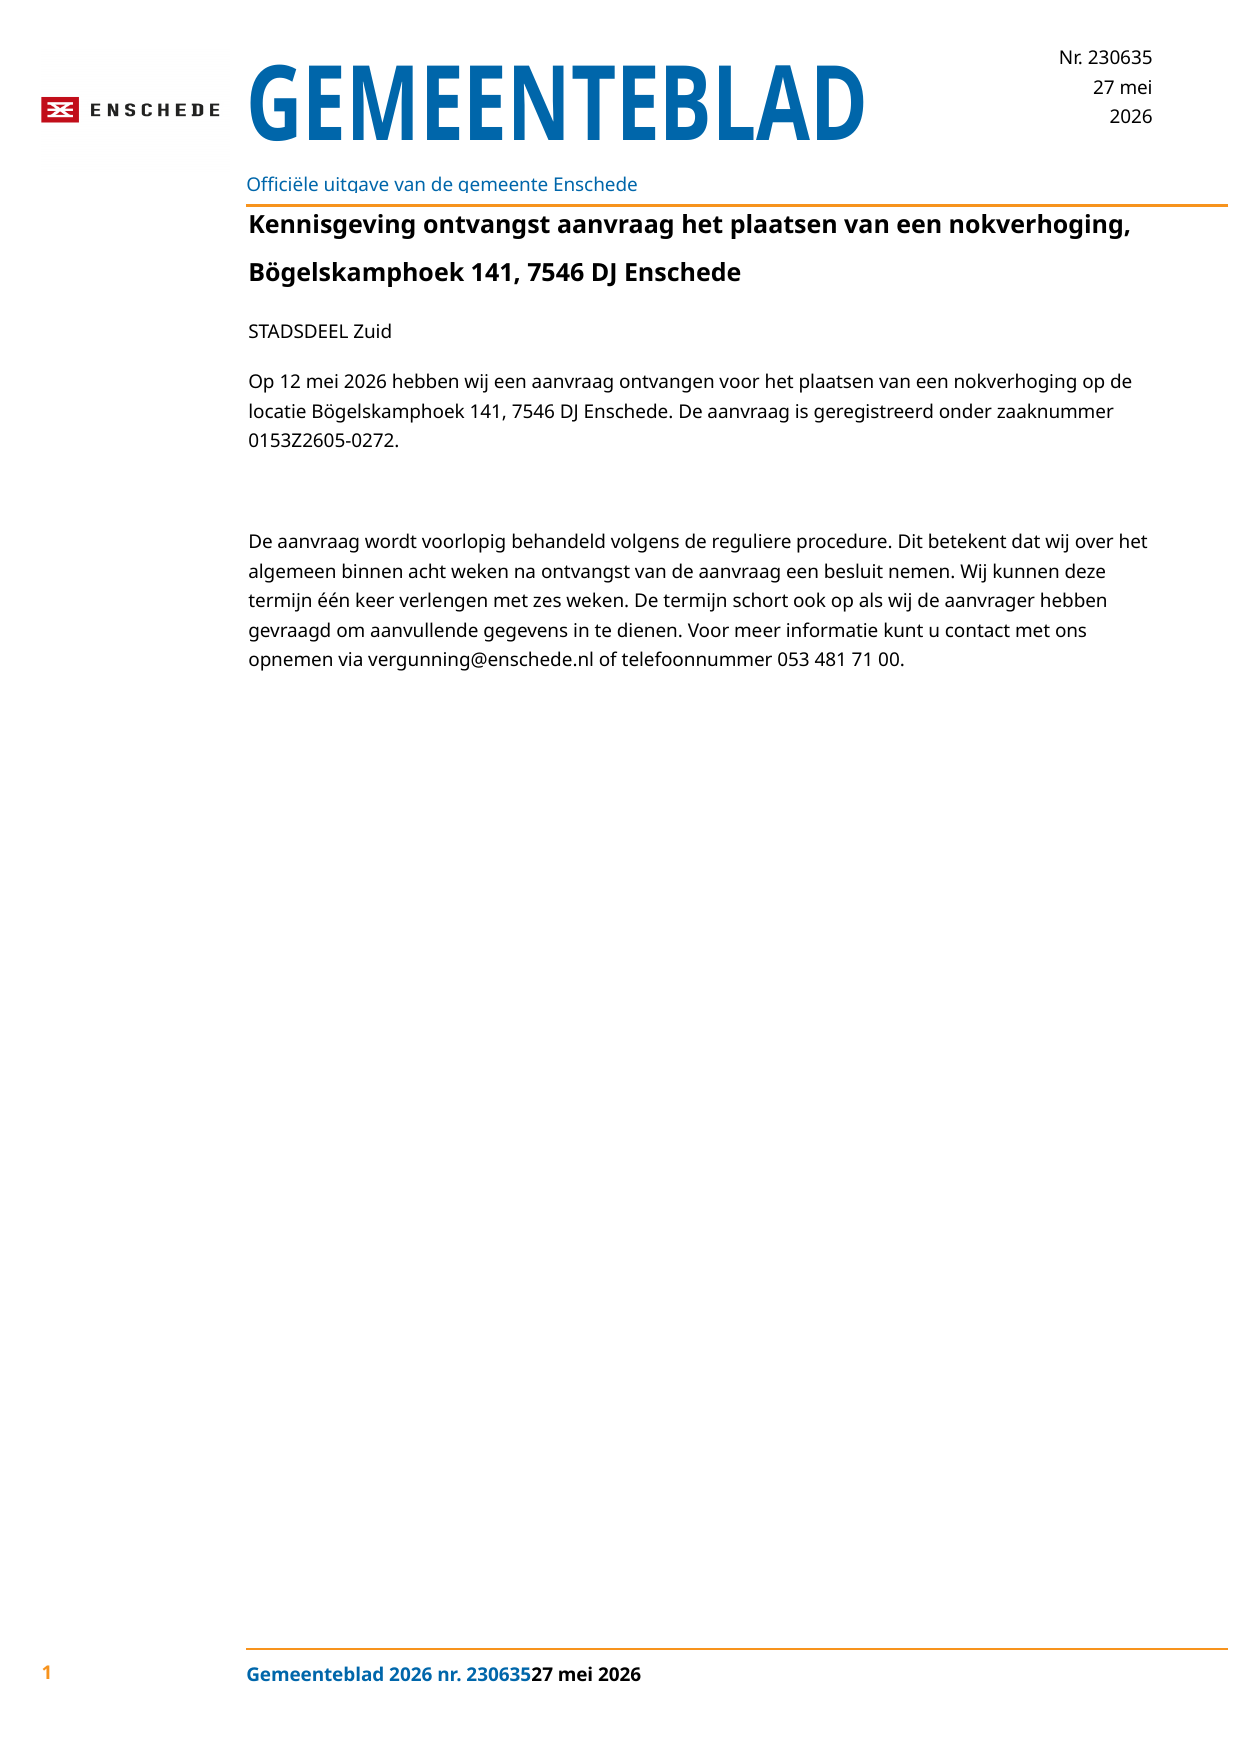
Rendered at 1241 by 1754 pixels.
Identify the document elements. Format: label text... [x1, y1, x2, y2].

text Kennisgeving ontvangst aanvraag het plaatsen van een nokverhoging, Bögelskamphoek 141, 7546 DJ Enschede [248, 207, 1152, 288]
picture [41, 47, 231, 172]
text De aanvraag wordt voorlopig behandeld volgens de reguliere procedure. Dit betekent dat wij over het algemeen binnen acht weken na ontvangst van de aanvraag een besluit nemen. Wij kunnen deze termijn één keer verlengen met zes weken. De termijn schort ook op als wij de aanvrager hebben gevraagd om aanvullende gegevens in te dienen. Voor meer informatie kunt u contact met ons opnemen via vergunning@enschede.nl of telefoonnummer 053 481 71 00. [248, 528, 1152, 672]
text Op 12 mei 2026 hebben wij een aanvraag ontvangen voor het plaatsen van een nokverhoging op de locatie Bögelskamphoek 141, 7546 DJ Enschede. De aanvraag is geregistreerd onder zaaknummer 0153Z2605-0272. [248, 368, 1152, 453]
text STADSDEEL Zuid [248, 318, 1152, 344]
